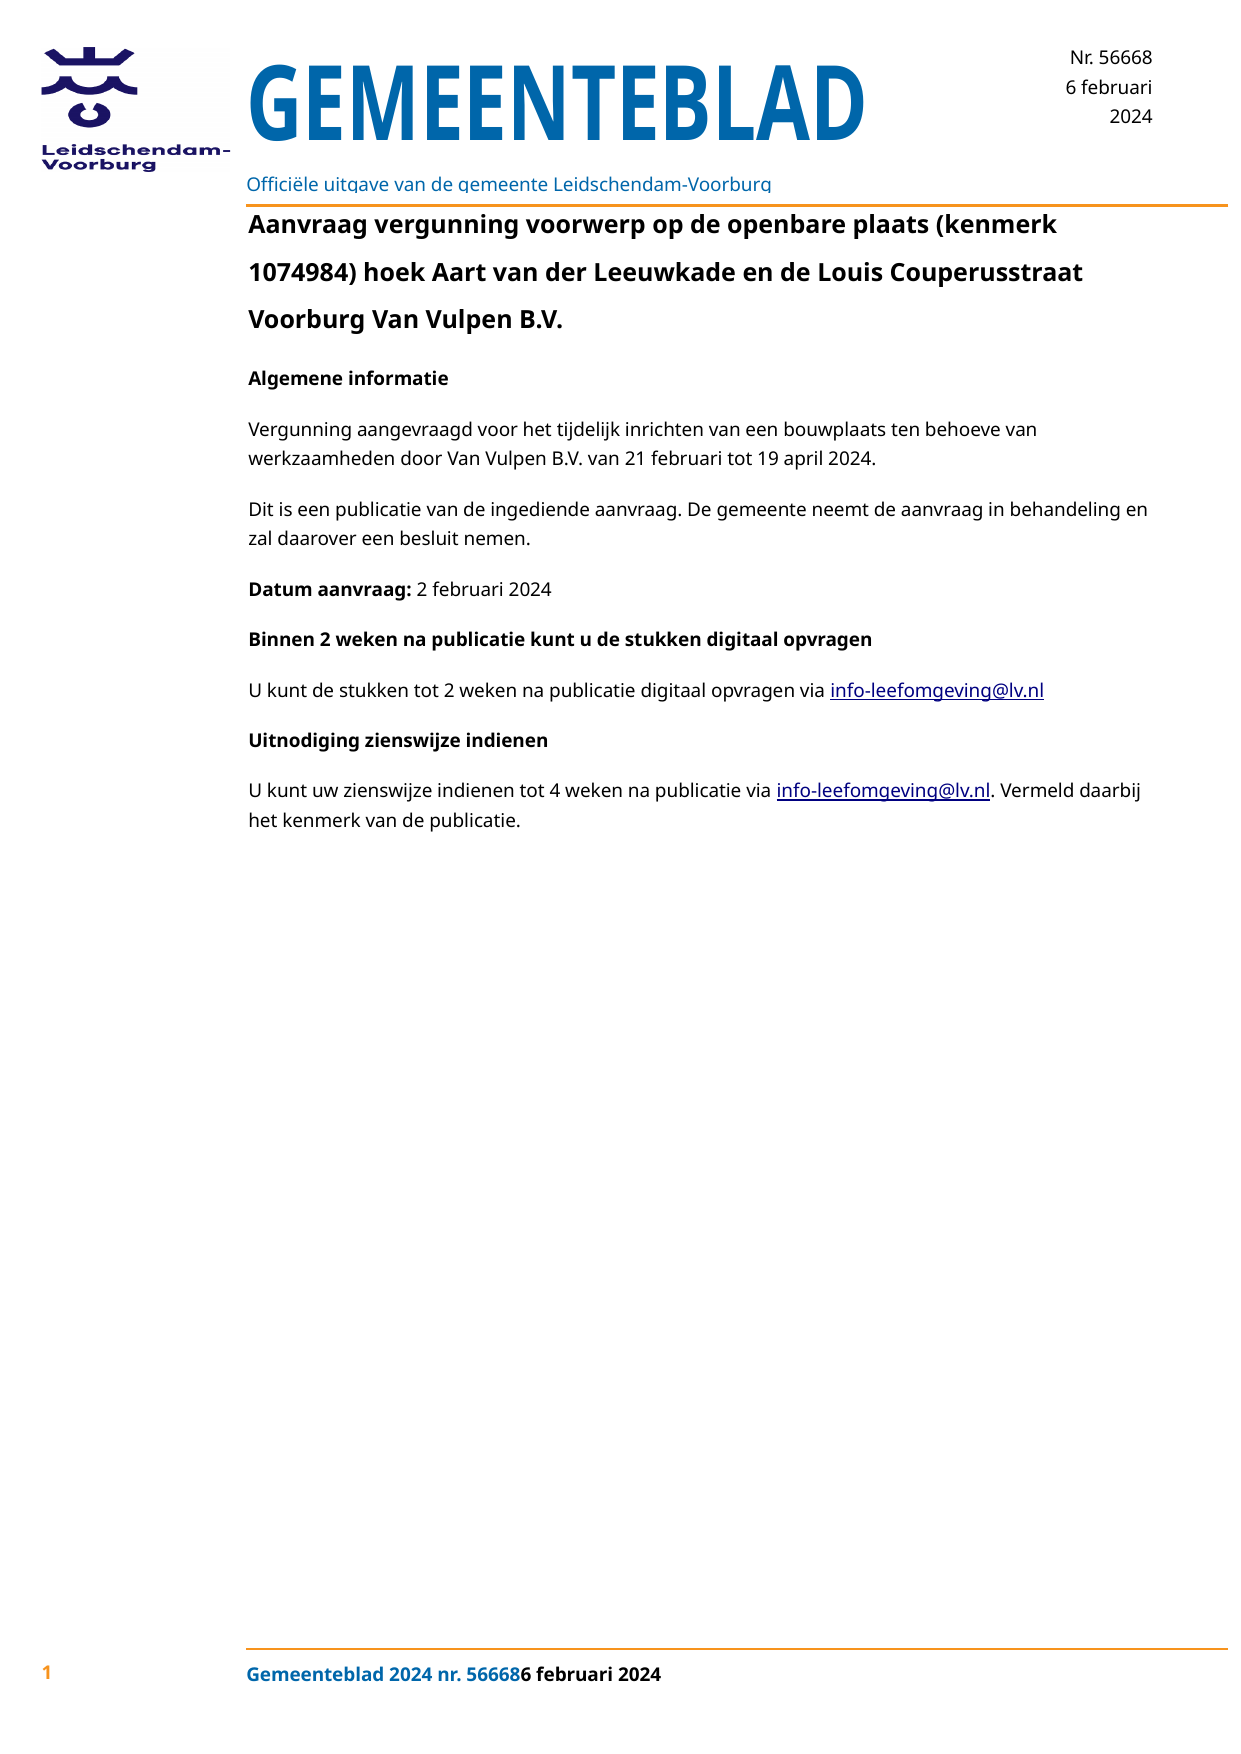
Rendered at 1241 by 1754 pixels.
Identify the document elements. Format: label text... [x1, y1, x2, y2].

text Uitnodiging zienswijze indienen [248, 727, 1152, 753]
text Aanvraag vergunning voorwerp op de openbare plaats (kenmerk 1074984) hoek Aart van der Leeuwkade en de Louis Couperusstraat Voorburg Van Vulpen B.V. [248, 207, 1152, 336]
text Algemene informatie [248, 366, 1152, 391]
picture [41, 47, 231, 172]
text U kunt de stukken tot 2 weken na publicatie digitaal opvragen via info-leefomgeving@lv.nl [248, 677, 1152, 702]
text U kunt uw zienswijze indienen tot 4 weken na publicatie via info-leefomgeving@lv.nl. Vermeld daarbij het kenmerk van de publicatie. [248, 778, 1152, 833]
text Datum aanvraag: 2 februari 2024 [248, 576, 1152, 602]
text Dit is een publicatie van de ingediende aanvraag. De gemeente neemt de aanvraag in behandeling en zal daarover een besluit nemen. [248, 496, 1152, 551]
text Binnen 2 weken na publicatie kunt u de stukken digitaal opvragen [248, 626, 1152, 652]
text Vergunning aangevraagd voor het tijdelijk inrichten van een bouwplaats ten behoeve van werkzaamheden door Van Vulpen B.V. van 21 februari tot 19 april 2024. [248, 416, 1152, 471]
